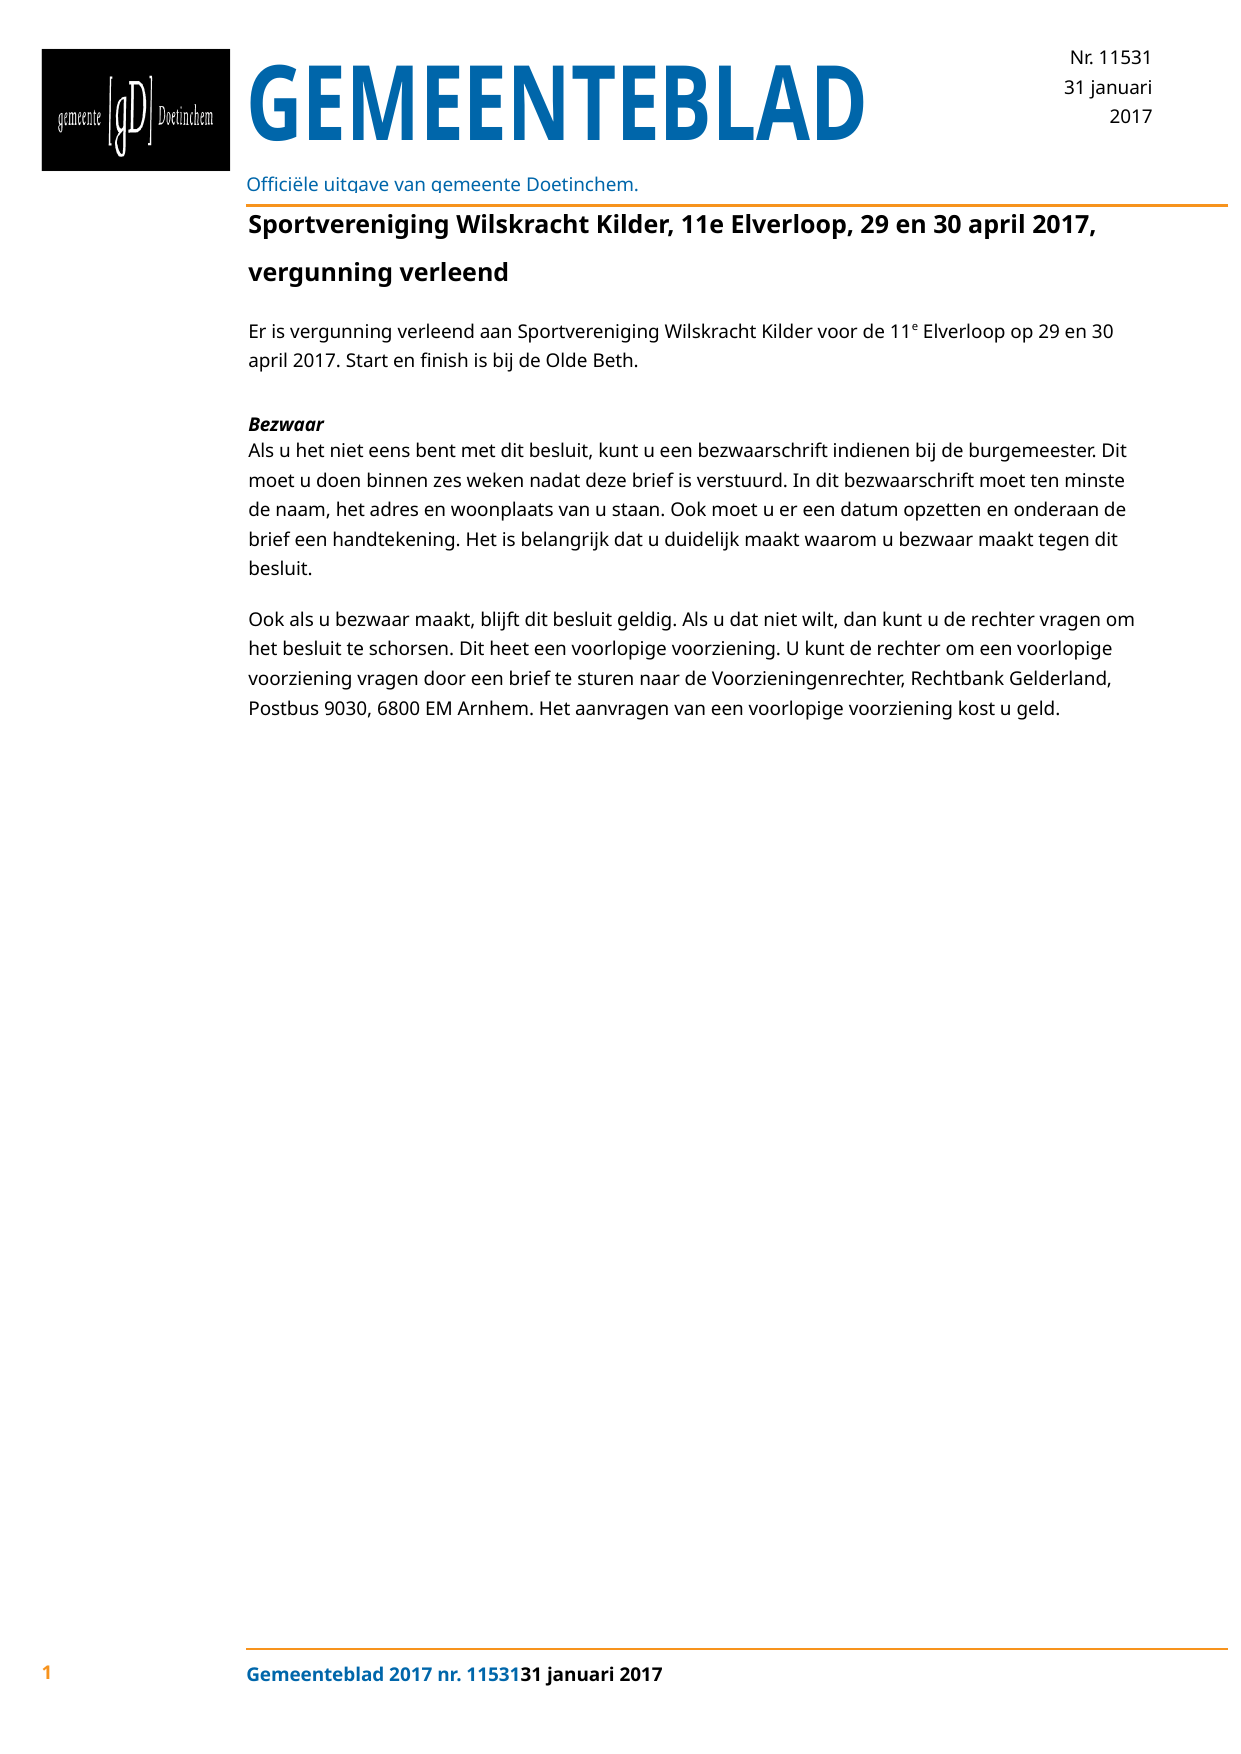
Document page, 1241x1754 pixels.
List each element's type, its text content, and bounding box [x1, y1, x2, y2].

text Er is vergunning verleend aan Sportvereniging Wilskracht Kilder voor de 11e Elverloop op 29 en 30 april 2017. Start en finish is bij de Olde Beth. [248, 318, 1152, 373]
text Sportvereniging Wilskracht Kilder, 11e Elverloop, 29 en 30 april 2017, vergunning verleend [248, 207, 1152, 288]
text Als u het niet eens bent met dit besluit, kunt u een bezwaarschrift indienen bij de burgemeester. Dit moet u doen binnen zes weken nadat deze brief is verstuurd. In dit bezwaarschrift moet ten minste de naam, het adres en woonplaats van u staan. Ook moet u er een datum opzetten en onderaan de brief een handtekening. Het is belangrijk dat u duidelijk maakt waarom u bezwaar maakt tegen dit besluit. [248, 437, 1152, 581]
text Ook als u bezwaar maakt, blijft dit besluit geldig. Als u dat niet wilt, dan kunt u de rechter vragen om het besluit te schorsen. Dit heet een voorlopige voorziening. U kunt de rechter om een voorlopige voorziening vragen door een brief te sturen naar de Voorzieningenrechter, Rechtbank Gelderland, Postbus 9030, 6800 EM Arnhem. Het aanvragen van een voorlopige voorziening kost u geld. [248, 606, 1152, 720]
text Bezwaar [248, 411, 1152, 437]
picture [41, 47, 231, 172]
